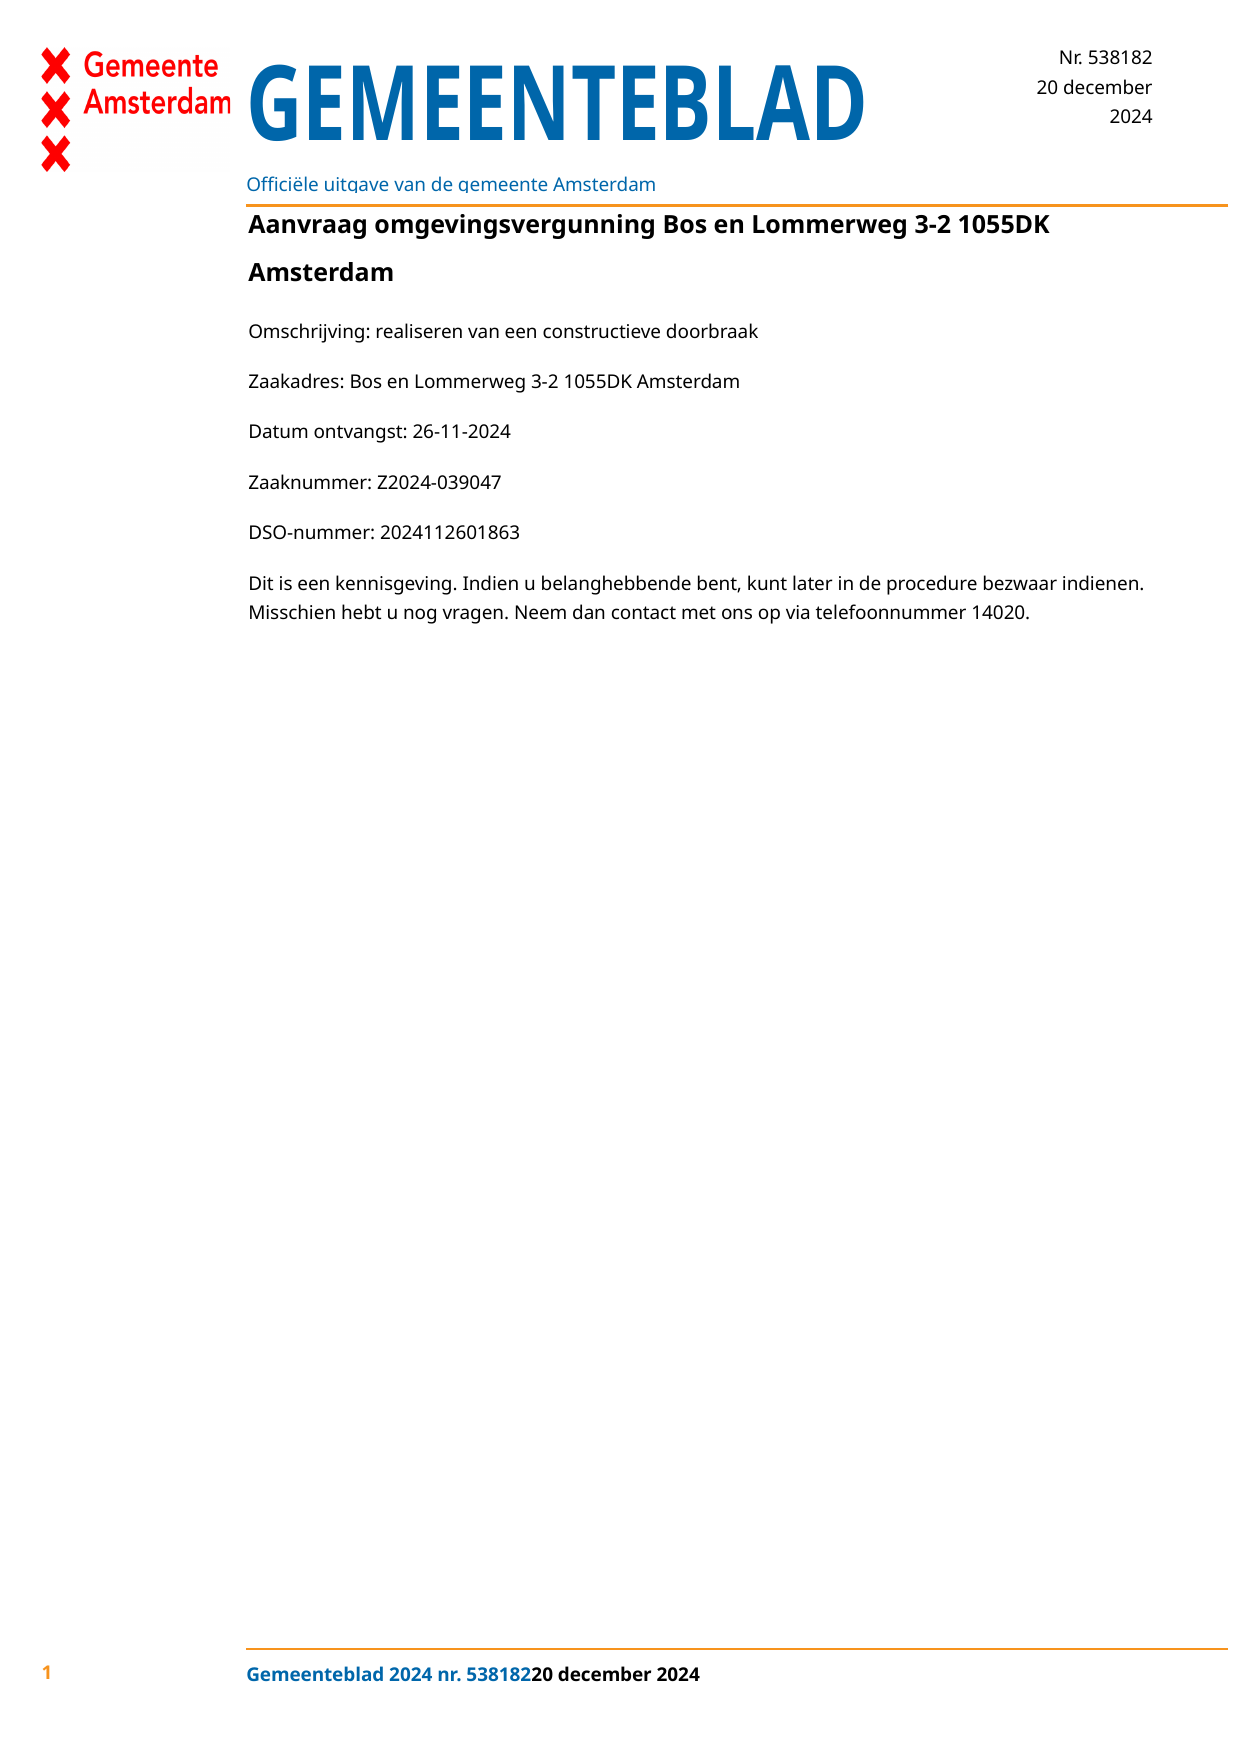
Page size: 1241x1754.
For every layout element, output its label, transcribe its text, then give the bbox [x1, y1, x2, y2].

text Omschrijving: realiseren van een constructieve doorbraak [248, 318, 1152, 344]
text Aanvraag omgevingsvergunning Bos en Lommerweg 3-2 1055DK Amsterdam [248, 207, 1152, 288]
text Datum ontvangst: 26-11-2024 [248, 419, 1152, 444]
text Zaakadres: Bos en Lommerweg 3-2 1055DK Amsterdam [248, 368, 1152, 394]
text DSO-nummer: 2024112601863 [248, 519, 1152, 545]
text Zaaknummer: Z2024-039047 [248, 469, 1152, 495]
text Dit is een kennisgeving. Indien u belanghebbende bent, kunt later in de procedure bezwaar indienen. Misschien hebt u nog vragen. Neem dan contact met ons op via telefoonnummer 14020. [248, 570, 1152, 625]
picture [41, 47, 231, 172]
